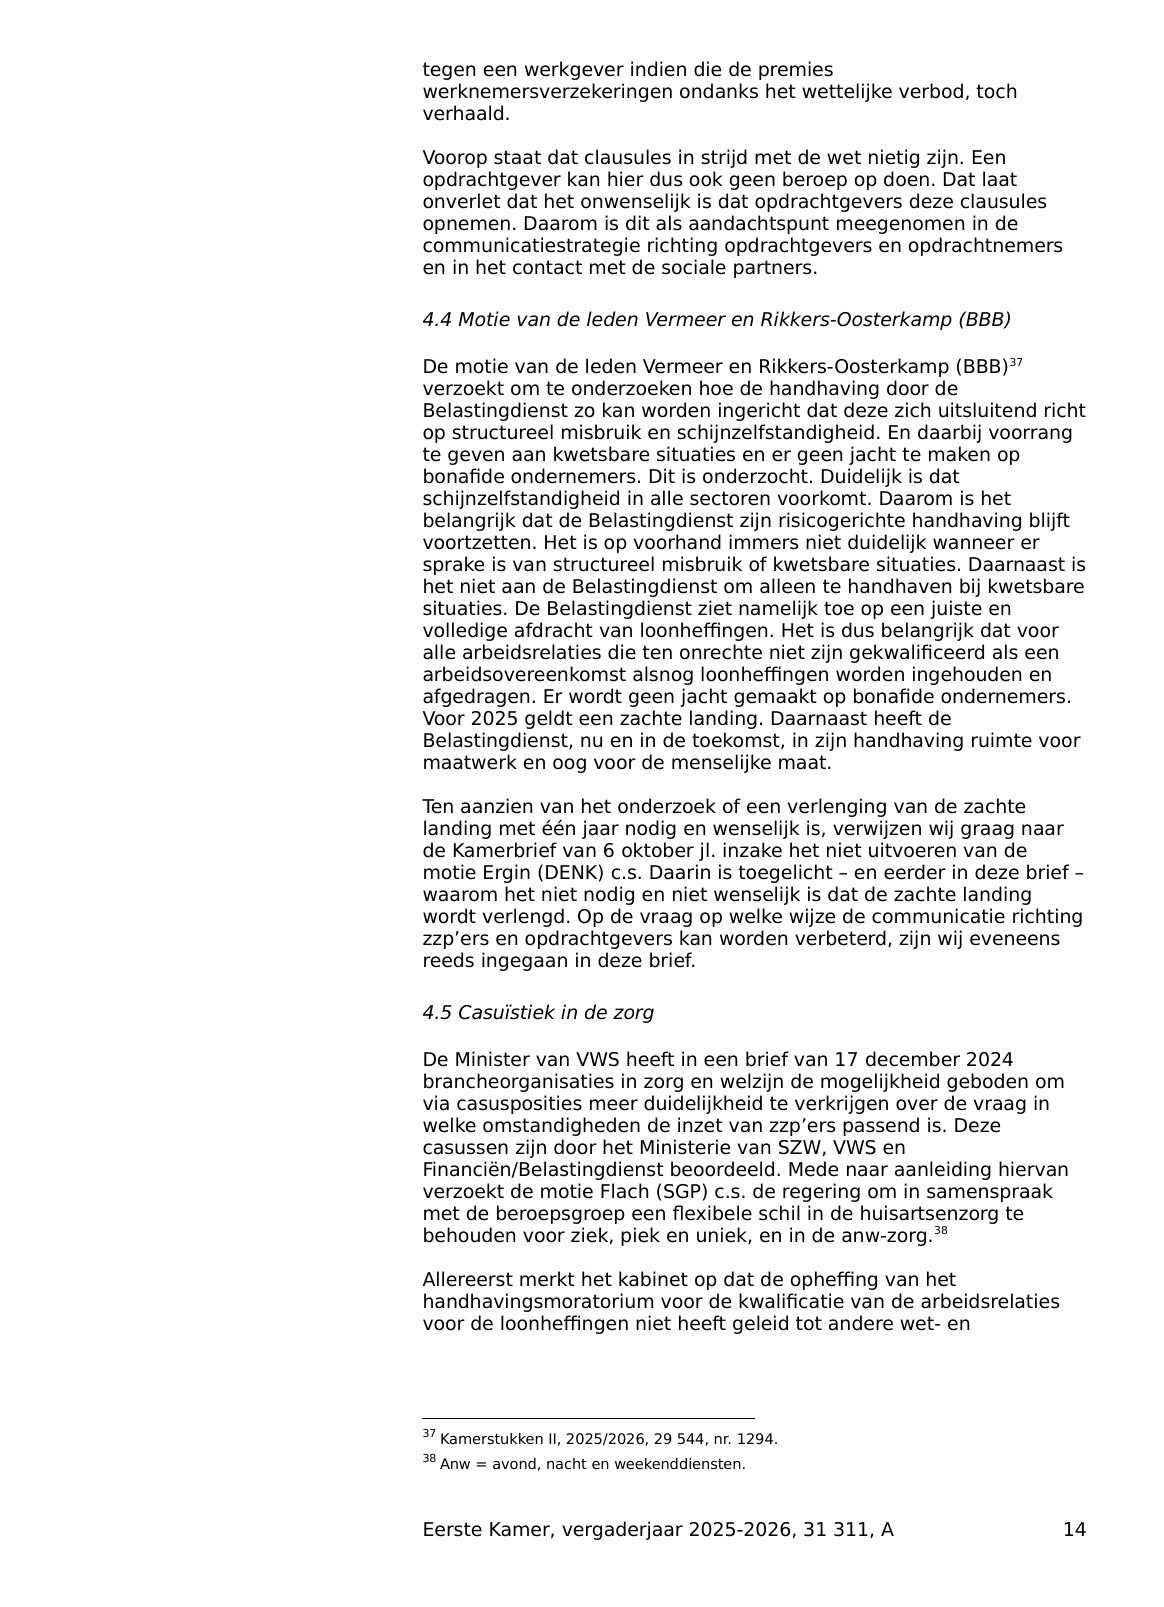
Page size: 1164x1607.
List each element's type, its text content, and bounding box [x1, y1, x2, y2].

subtitle 4.4 Motie van de leden Vermeer en Rikkers-Oosterkamp (BBB) [422, 309, 1087, 331]
text Ten aanzien van het onderzoek of een verlenging van de zachte landing met één jaar nodig en wenselijk is, verwijzen wij graag naar de Kamerbrief van 6 oktober jl. inzake het niet uitvoeren van de motie Ergin (DENK) c.s. Daarin is toegelicht – en eerder in deze brief – waarom het niet nodig en niet wenselijk is dat de zachte landing wordt verlengd. Op de vraag op welke wijze de communicatie richting zzp’ers en opdrachtgevers kan worden verbeterd, zijn wij eveneens reeds ingegaan in deze brief. [422, 796, 1087, 972]
text Kamerstukken II, 2025/2026, 29 544, nr. 1294. [422, 1427, 1087, 1449]
text Voorop staat dat clausules in strijd met de wet nietig zijn. Een opdrachtgever kan hier dus ook geen beroep op doen. Dat laat onverlet dat het onwenselijk is dat opdrachtgevers deze clausules opnemen. Daarom is dit als aandachtspunt meegenomen in de communicatiestrategie richting opdrachtgevers en opdrachtnemers en in het contact met de sociale partners. [422, 147, 1087, 279]
text Voor 2025 geldt een zachte landing. Daarnaast heeft de Belastingdienst, nu en in de toekomst, in zijn handhaving ruimte voor maatwerk en oog voor de menselijke maat. [422, 708, 1087, 774]
text tegen een werkgever indien die de premies werknemersverzekeringen ondanks het wettelijke verbod, toch verhaald. [422, 59, 1087, 125]
subtitle 4.5 Casuïstiek in de zorg [422, 1002, 1087, 1024]
text Anw = avond, nacht en weekenddiensten. [422, 1452, 1087, 1474]
text Allereerst merkt het kabinet op dat de opheffing van het handhavingsmoratorium voor de kwalificatie van de arbeidsrelaties voor de loonheffingen niet heeft geleid tot andere wet- en [422, 1269, 1087, 1334]
text De Minister van VWS heeft in een brief van 17 december 2024 brancheorganisaties in zorg en welzijn de mogelijkheid geboden om via casusposities meer duidelijkheid te verkrijgen over de vraag in welke omstandigheden de inzet van zzp’ers passend is. Deze casussen zijn door het Ministerie van SZW, VWS en Financiën/Belastingdienst beoordeeld. Mede naar aanleiding hiervan verzoekt de motie Flach (SGP) c.s. de regering om in samenspraak met de beroepsgroep een flexibele schil in de huisartsenzorg te behouden voor ziek, piek en uniek, en in de anw-zorg. [422, 1049, 1087, 1246]
text De motie van de leden Vermeer en Rikkers-Oosterkamp (BBB) verzoekt om te onderzoeken hoe de handhaving door de Belastingdienst zo kan worden ingericht dat deze zich uitsluitend richt op structureel misbruik en schijnzelfstandigheid. En daarbij voorrang te geven aan kwetsbare situaties en er geen jacht te maken op bonafide ondernemers. Dit is onderzocht. Duidelijk is dat schijnzelfstandigheid in alle sectoren voorkomt. Daarom is het belangrijk dat de Belastingdienst zijn risicogerichte handhaving blijft voortzetten. Het is op voorhand immers niet duidelijk wanneer er sprake is van structureel misbruik of kwetsbare situaties. Daarnaast is het niet aan de Belastingdienst om alleen te handhaven bij kwetsbare situaties. De Belastingdienst ziet namelijk toe op een juiste en volledige afdracht van loonheffingen. Het is dus belangrijk dat voor alle arbeidsrelaties die ten onrechte niet zijn gekwalificeerd als een arbeidsovereenkomst alsnog loonheffingen worden ingehouden en afgedragen. Er wordt geen jacht gemaakt op bonafide ondernemers. [422, 356, 1087, 708]
